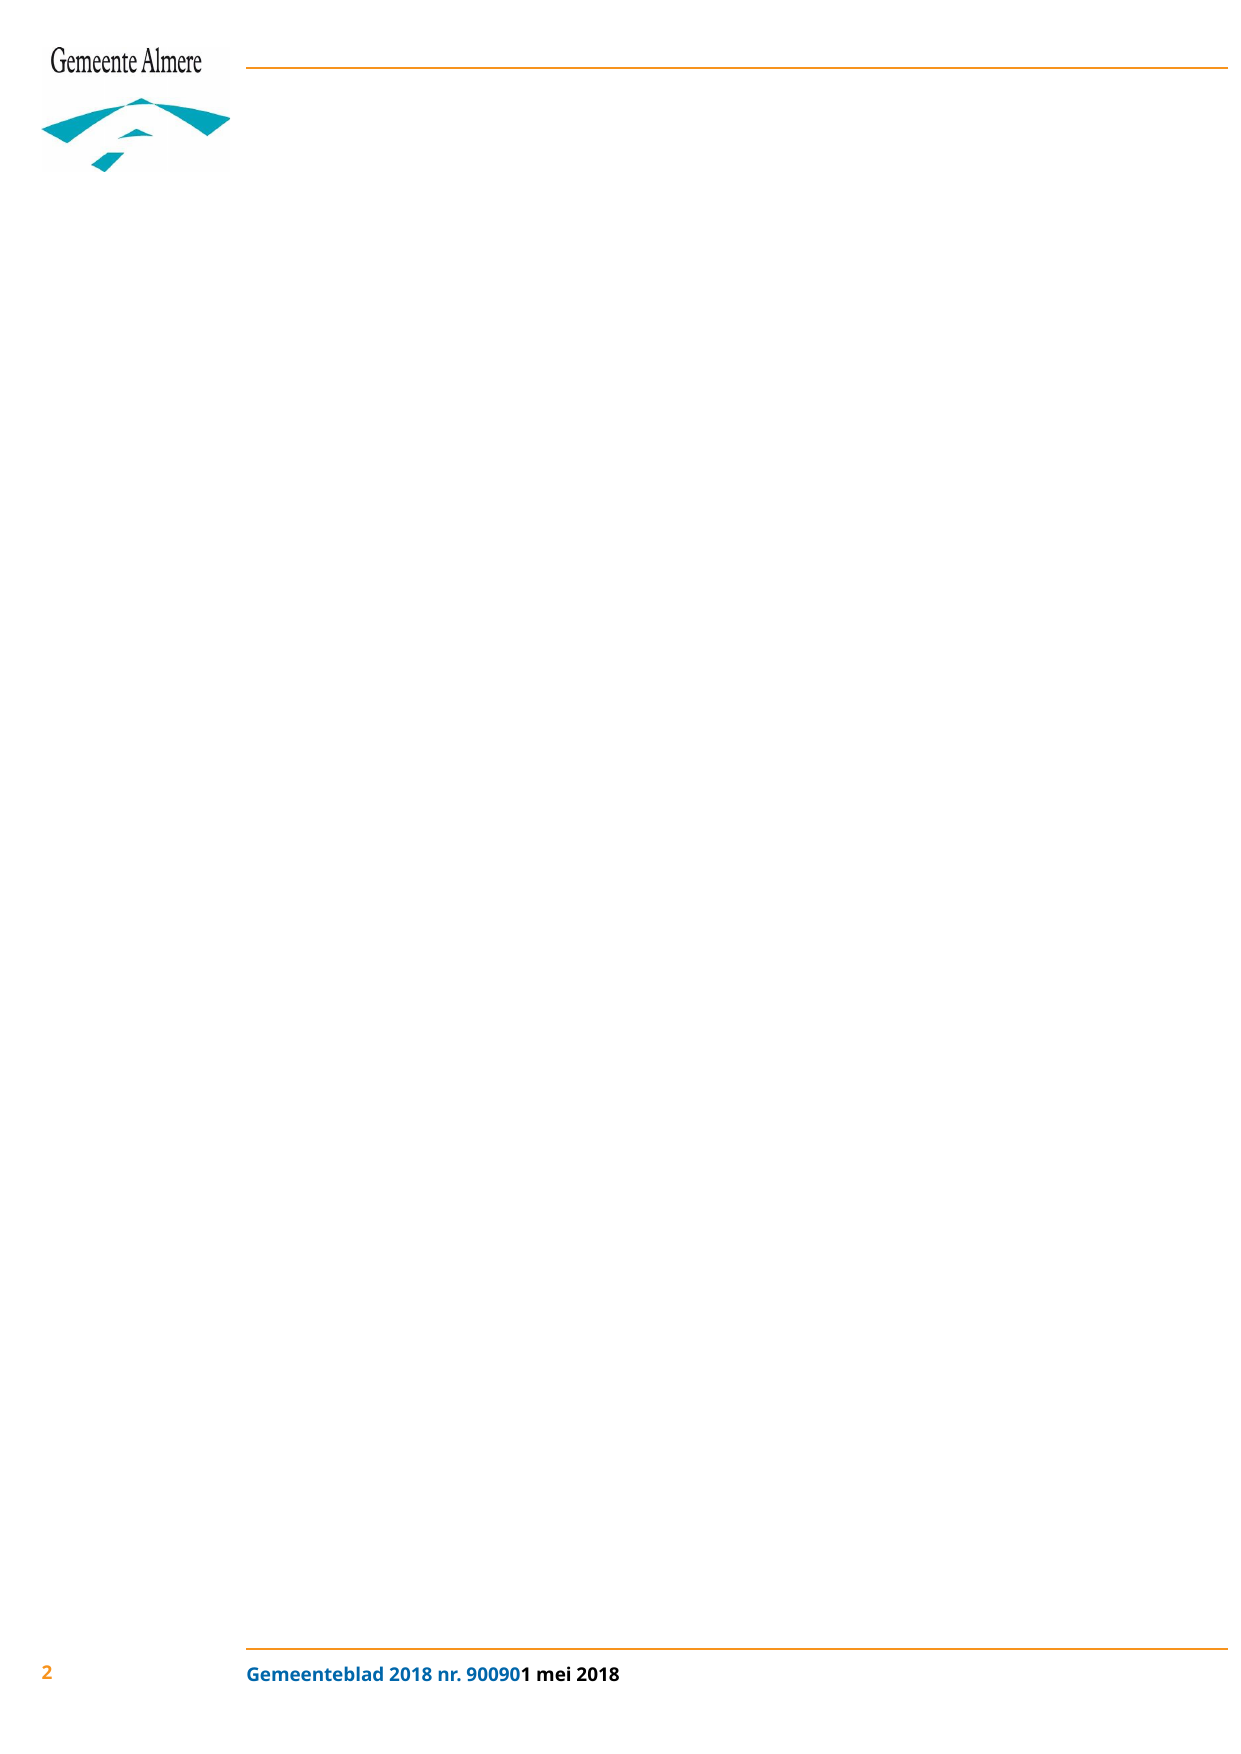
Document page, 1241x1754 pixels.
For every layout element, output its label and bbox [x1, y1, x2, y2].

picture [41, 47, 231, 172]
